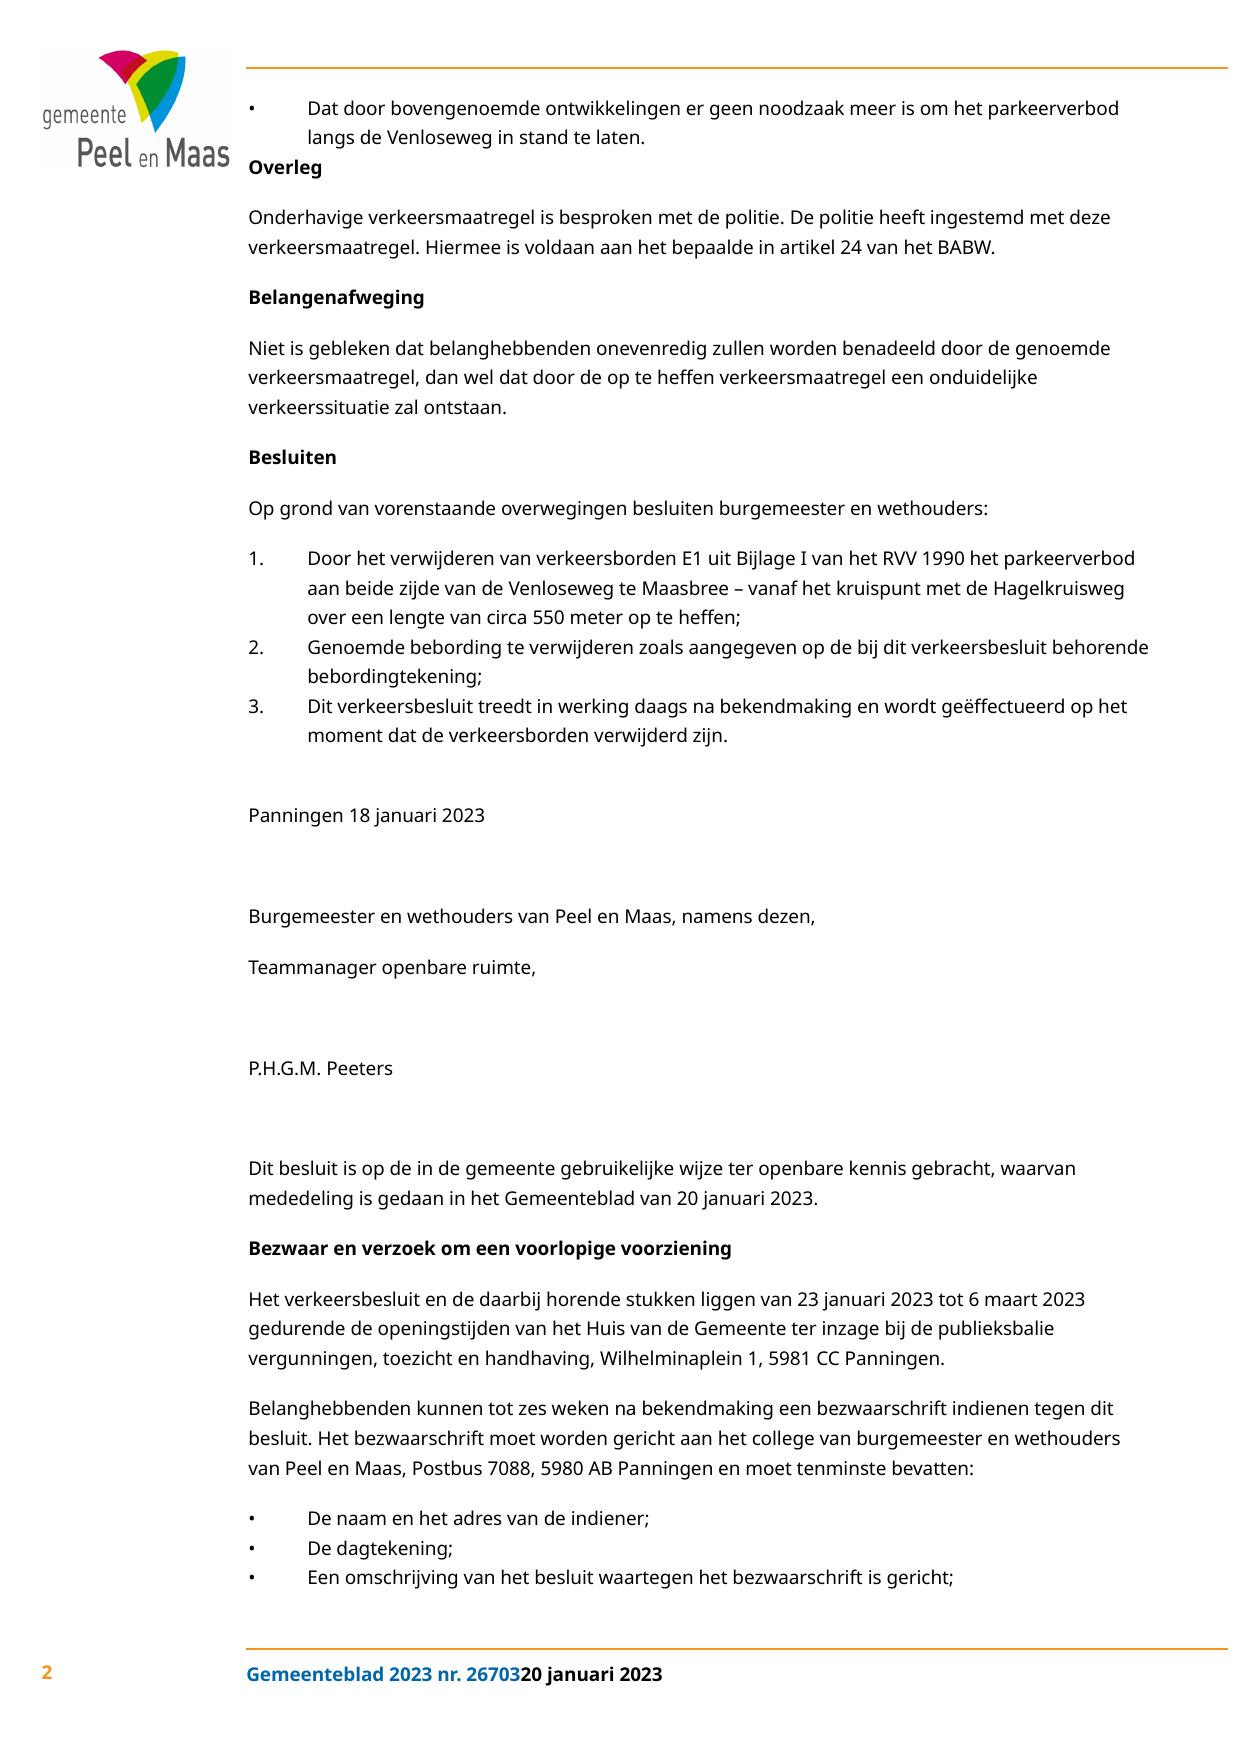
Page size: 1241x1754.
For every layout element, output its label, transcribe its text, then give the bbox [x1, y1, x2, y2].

text Teammanager openbare ruimte, [248, 954, 1152, 980]
text Burgemeester en wethouders van Peel en Maas, namens dezen, [248, 903, 1152, 929]
text Dit besluit is op de in de gemeente gebruikelijke wijze ter openbare kennis gebracht, waarvan mededeling is gedaan in het Gemeenteblad van 20 januari 2023. [248, 1156, 1152, 1211]
text Onderhavige verkeersmaatregel is besproken met de politie. De politie heeft ingestemd met deze verkeersmaatregel. Hiermee is voldaan aan het bepaalde in artikel 24 van het BABW. [248, 204, 1152, 260]
text P.H.G.M. Peeters [248, 1055, 1152, 1081]
text Besluiten [248, 444, 1152, 470]
text Niet is gebleken dat belanghebbenden onevenredig zullen worden benadeeld door de genoemde verkeersmaatregel, dan wel dat door de op te heffen verkeersmaatregel een onduidelijke verkeerssituatie zal ontstaan. [248, 335, 1152, 420]
text Belangenafweging [248, 284, 1152, 310]
list De dagtekening; [248, 1535, 1152, 1561]
list Genoemde bebording te verwijderen zoals aangegeven op de bij dit verkeersbesluit behorende bebordingtekening; [248, 634, 1152, 689]
picture [41, 47, 231, 172]
list Dat door bovengenoemde ontwikkelingen er geen noodzaak meer is om het parkeerverbod langs de Venloseweg in stand te laten. [248, 95, 1152, 150]
text Overleg [248, 154, 1152, 180]
text Op grond van vorenstaande overwegingen besluiten burgemeester en wethouders: [248, 495, 1152, 521]
text Belanghebbenden kunnen tot zes weken na bekendmaking een bezwaarschrift indienen tegen dit besluit. Het bezwaarschrift moet worden gericht aan het college van burgemeester en wethouders van Peel en Maas, Postbus 7088, 5980 AB Panningen en moet tenminste bevatten: [248, 1396, 1152, 1481]
list De naam en het adres van de indiener; [248, 1505, 1152, 1531]
text Bezwaar en verzoek om een voorlopige voorziening [248, 1236, 1152, 1261]
text Panningen 18 januari 2023 [248, 803, 1152, 828]
list Door het verwijderen van verkeersborden E1 uit Bijlage I van het RVV 1990 het parkeerverbod aan beide zijde van de Venloseweg te Maasbree – vanaf het kruispunt met de Hagelkruisweg over een lengte van circa 550 meter op te heffen; [248, 545, 1152, 630]
list Dit verkeersbesluit treedt in werking daags na bekendmaking en wordt geëffectueerd op het moment dat de verkeersborden verwijderd zijn. [248, 693, 1152, 748]
list Een omschrijving van het besluit waartegen het bezwaarschrift is gericht; [248, 1564, 1152, 1590]
text Het verkeersbesluit en de daarbij horende stukken liggen van 23 januari 2023 tot 6 maart 2023 gedurende de openingstijden van het Huis van de Gemeente ter inzage bij de publieksbalie vergunningen, toezicht en handhaving, Wilhelminaplein 1, 5981 CC Panningen. [248, 1286, 1152, 1371]
